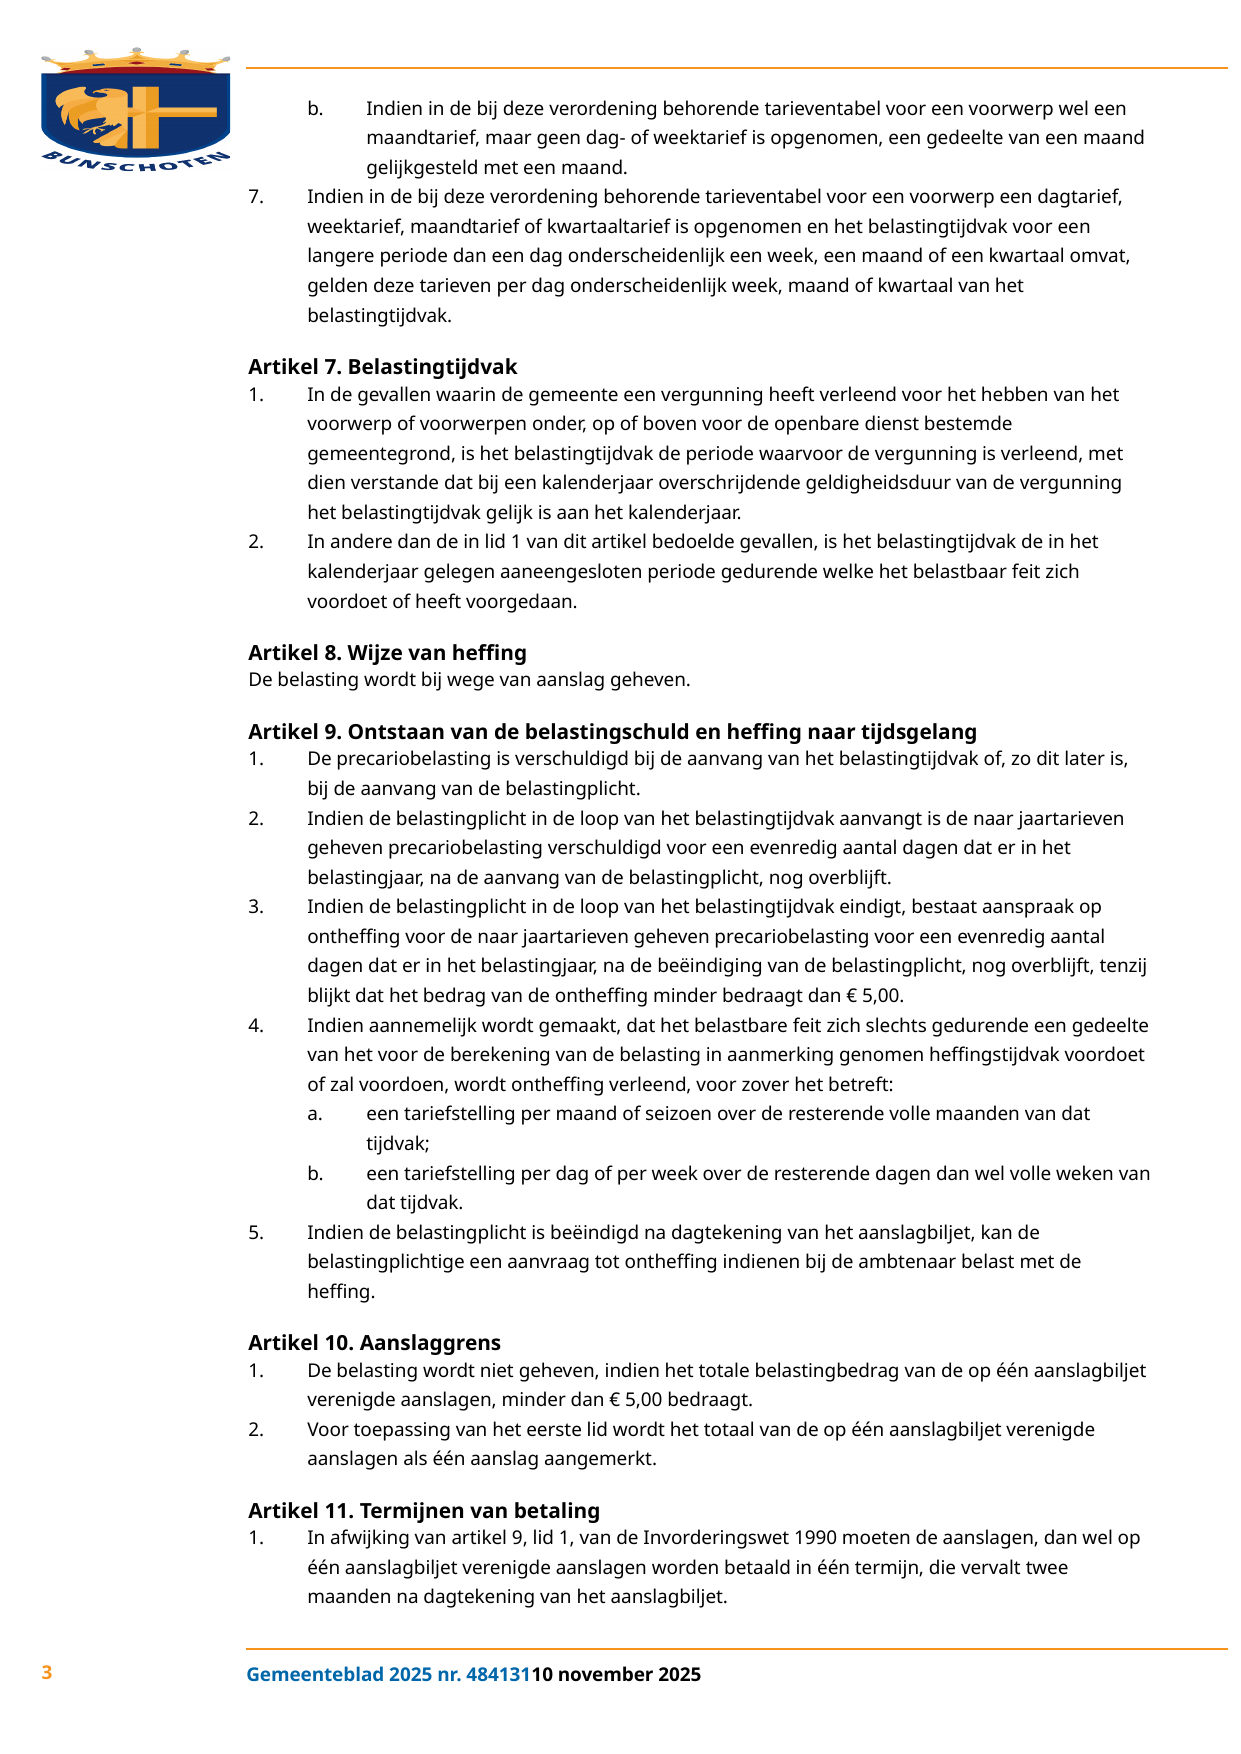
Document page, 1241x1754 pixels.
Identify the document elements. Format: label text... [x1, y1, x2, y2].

text Artikel 9. Ontstaan van de belastingschuld en heffing naar tijdsgelang [248, 717, 1152, 746]
list In andere dan de in lid 1 van dit artikel bedoelde gevallen, is het belastingtijdvak de in het kalenderjaar gelegen aaneengesloten periode gedurende welke het belastbaar feit zich voordoet of heeft voorgedaan. [248, 529, 1152, 613]
list een tariefstelling per maand of seizoen over de resterende volle maanden van dat tijdvak; [307, 1101, 1152, 1156]
list In de gevallen waarin de gemeente een vergunning heeft verleend voor het hebben van het voorwerp of voorwerpen onder, op of boven voor de openbare dienst bestemde gemeentegrond, is het belastingtijdvak de periode waarvoor de vergunning is verleend, met dien verstande dat bij een kalenderjaar overschrijdende geldigheidsduur van de vergunning het belastingtijdvak gelijk is aan het kalenderjaar. [248, 381, 1152, 525]
list In afwijking van artikel 9, lid 1, van de Invorderingswet 1990 moeten de aanslagen, dan wel op één aanslagbiljet verenigde aanslagen worden betaald in één termijn, die vervalt twee maanden na dagtekening van het aanslagbiljet. [248, 1524, 1152, 1609]
list Indien de belastingplicht in de loop van het belastingtijdvak eindigt, bestaat aanspraak op ontheffing voor de naar jaartarieven geheven precariobelasting voor een evenredig aantal dagen dat er in het belastingjaar, na de beëindiging van de belastingplicht, nog overblijft, tenzij blijkt dat het bedrag van de ontheffing minder bedraagt dan € 5,00. [248, 893, 1152, 1008]
text Artikel 10. Aanslaggrens [248, 1328, 1152, 1357]
list De belasting wordt niet geheven, indien het totale belastingbedrag van de op één aanslagbiljet verenigde aanslagen, minder dan € 5,00 bedraagt. [248, 1357, 1152, 1412]
text De belasting wordt bij wege van aanslag geheven. [248, 667, 1152, 692]
list Indien in de bij deze verordening behorende tarieventabel voor een voorwerp wel een maandtarief, maar geen dag- of weektarief is opgenomen, een gedeelte van een maand gelijkgesteld met een maand. [307, 95, 1152, 180]
list Voor toepassing van het eerste lid wordt het totaal van de op één aanslagbiljet verenigde aanslagen als één aanslag aangemerkt. [248, 1416, 1152, 1471]
list Indien in de bij deze verordening behorende tarieventabel voor een voorwerp een dagtarief, weektarief, maandtarief of kwartaaltarief is opgenomen en het belastingtijdvak voor een langere periode dan een dag onderscheidenlijk een week, een maand of een kwartaal omvat, gelden deze tarieven per dag onderscheidenlijk week, maand of kwartaal van het belastingtijdvak. [248, 183, 1152, 328]
text Artikel 7. Belastingtijdvak [248, 352, 1152, 381]
list De precariobelasting is verschuldigd bij de aanvang van het belastingtijdvak of, zo dit later is, bij de aanvang van de belastingplicht. [248, 746, 1152, 801]
list Indien de belastingplicht is beëindigd na dagtekening van het aanslagbiljet, kan de belastingplichtige een aanvraag tot ontheffing indienen bij de ambtenaar belast met de heffing. [248, 1219, 1152, 1304]
text Artikel 8. Wijze van heffing [248, 638, 1152, 667]
list een tariefstelling per dag of per week over de resterende dagen dan wel volle weken van dat tijdvak. [307, 1160, 1152, 1215]
list Indien aannemelijk wordt gemaakt, dat het belastbare feit zich slechts gedurende een gedeelte van het voor de berekening van de belasting in aanmerking genomen heffingstijdvak voordoet of zal voordoen, wordt ontheffing verleend, voor zover het betreft: [248, 1012, 1152, 1097]
list Indien de belastingplicht in de loop van het belastingtijdvak aanvangt is de naar jaartarieven geheven precariobelasting verschuldigd voor een evenredig aantal dagen dat er in het belastingjaar, na de aanvang van de belastingplicht, nog overblijft. [248, 805, 1152, 889]
text Artikel 11. Termijnen van betaling [248, 1496, 1152, 1524]
picture [41, 47, 231, 172]
